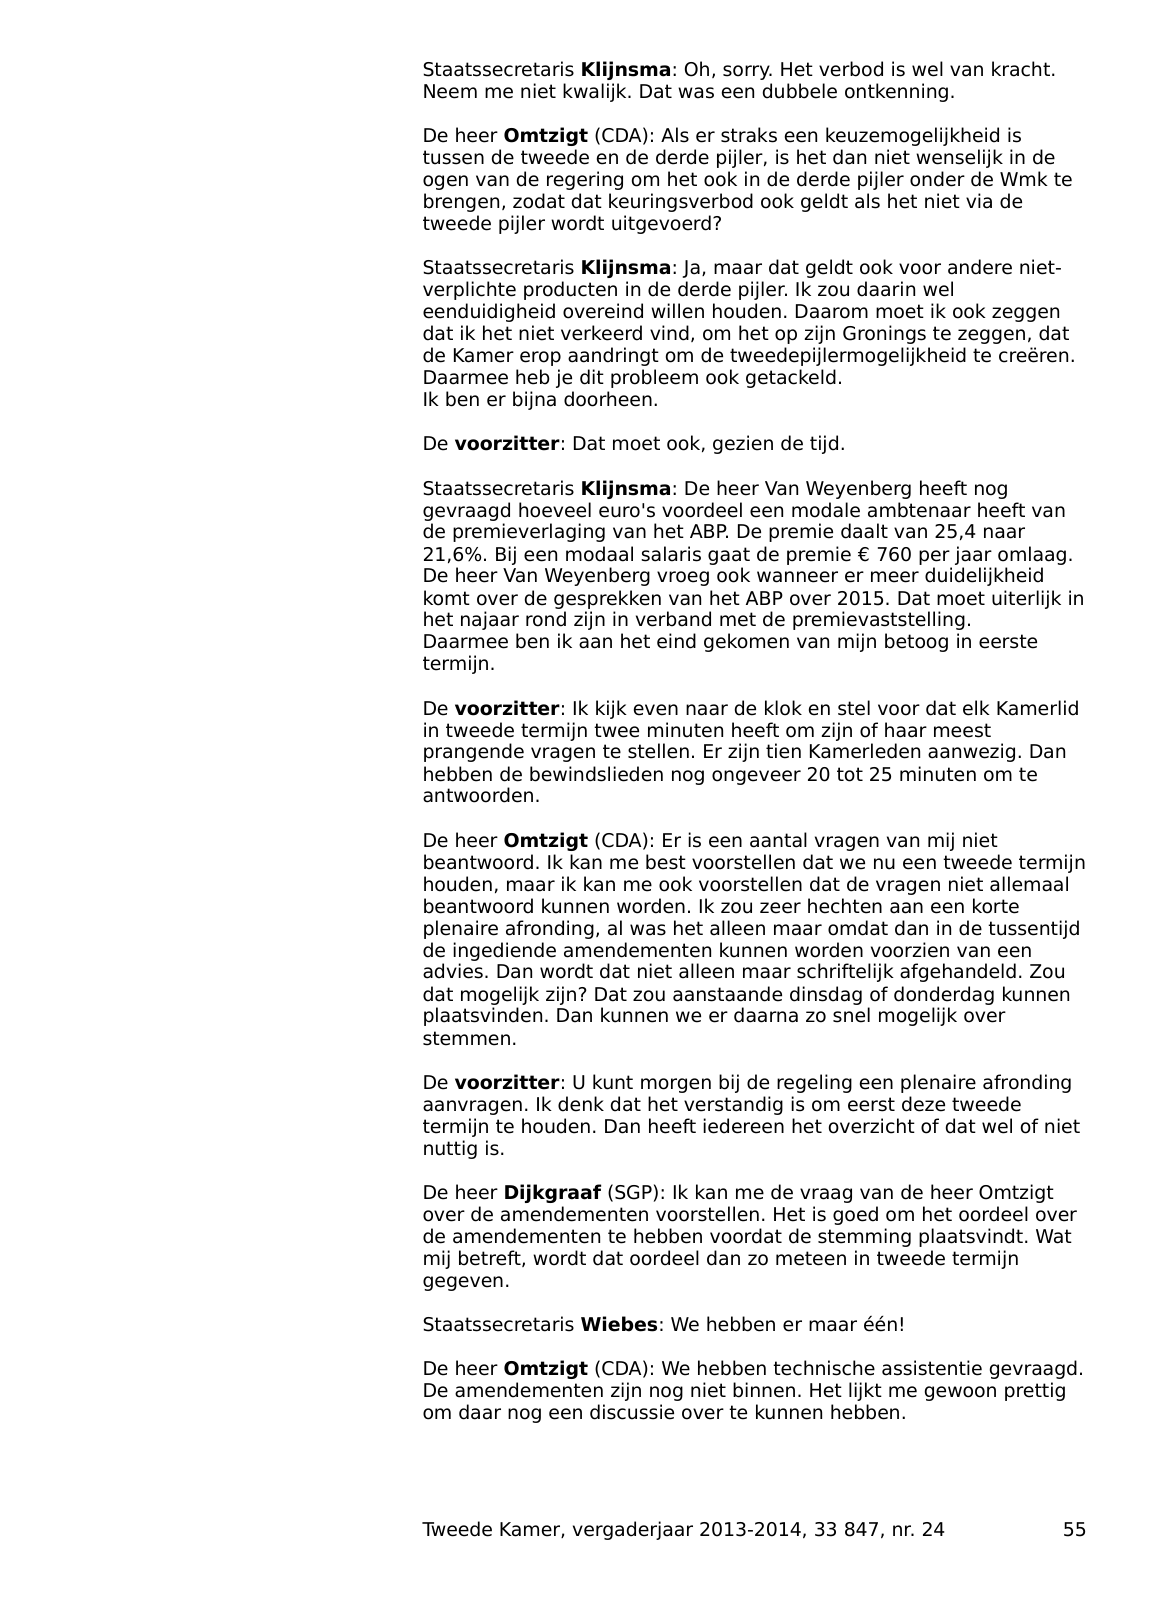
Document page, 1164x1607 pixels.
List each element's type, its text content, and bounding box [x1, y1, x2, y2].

text Staatssecretaris Klijnsma: De heer Van Weyenberg heeft nog gevraagd hoeveel euro's voordeel een modale ambtenaar heeft van de premieverlaging van het ABP. De premie daalt van 25,4 naar 21,6%. Bij een modaal salaris gaat de premie € 760 per jaar omlaag. [422, 477, 1087, 565]
text De voorzitter: Ik kijk even naar de klok en stel voor dat elk Kamerlid in tweede termijn twee minuten heeft om zijn of haar meest prangende vragen te stellen. Er zijn tien Kamerleden aanwezig. Dan hebben de bewindslieden nog ongeveer 20 tot 25 minuten om te antwoorden. [422, 697, 1087, 807]
text Daarmee ben ik aan het eind gekomen van mijn betoog in eerste termijn. [422, 631, 1087, 675]
text De heer Van Weyenberg vroeg ook wanneer er meer duidelijkheid komt over de gesprekken van het ABP over 2015. Dat moet uiterlijk in het najaar rond zijn in verband met de premievaststelling. [422, 565, 1087, 631]
text Staatssecretaris Wiebes: We hebben er maar één! [422, 1314, 1087, 1336]
text De heer Omtzigt (CDA): Er is een aantal vragen van mij niet beantwoord. Ik kan me best voorstellen dat we nu een tweede termijn houden, maar ik kan me ook voorstellen dat de vragen niet allemaal beantwoord kunnen worden. Ik zou zeer hechten aan een korte plenaire afronding, al was het alleen maar omdat dan in de tussentijd de ingediende amendementen kunnen worden voorzien van een advies. Dan wordt dat niet alleen maar schriftelijk afgehandeld. Zou dat mogelijk zijn? Dat zou aanstaande dinsdag of donderdag kunnen plaatsvinden. Dan kunnen we er daarna zo snel mogelijk over stemmen. [422, 829, 1087, 1049]
text De voorzitter: U kunt morgen bij de regeling een plenaire afronding aanvragen. Ik denk dat het verstandig is om eerst deze tweede termijn te houden. Dan heeft iedereen het overzicht of dat wel of niet nuttig is. [422, 1072, 1087, 1159]
text Staatssecretaris Klijnsma: Oh, sorry. Het verbod is wel van kracht. Neem me niet kwalijk. Dat was een dubbele ontkenning. [422, 59, 1087, 103]
text De heer Dijkgraaf (SGP): Ik kan me de vraag van de heer Omtzigt over de amendementen voorstellen. Het is goed om het oordeel over de amendementen te hebben voordat de stemming plaatsvindt. Wat mij betreft, wordt dat oordeel dan zo meteen in tweede termijn gegeven. [422, 1182, 1087, 1292]
text De heer Omtzigt (CDA): Als er straks een keuzemogelijkheid is tussen de tweede en de derde pijler, is het dan niet wenselijk in de ogen van de regering om het ook in de derde pijler onder de Wmk te brengen, zodat dat keuringsverbod ook geldt als het niet via de tweede pijler wordt uitgevoerd? [422, 125, 1087, 235]
text De heer Omtzigt (CDA): We hebben technische assistentie gevraagd. De amendementen zijn nog niet binnen. Het lijkt me gewoon prettig om daar nog een discussie over te kunnen hebben. [422, 1358, 1087, 1424]
text Staatssecretaris Klijnsma: Ja, maar dat geldt ook voor andere niet-verplichte producten in de derde pijler. Ik zou daarin wel eenduidigheid overeind willen houden. Daarom moet ik ook zeggen dat ik het niet verkeerd vind, om het op zijn Gronings te zeggen, dat de Kamer erop aandringt om de tweedepijlermogelijkheid te creëren. Daarmee heb je dit probleem ook getackeld. [422, 257, 1087, 389]
text Ik ben er bijna doorheen. [422, 389, 1087, 411]
text De voorzitter: Dat moet ook, gezien de tijd. [422, 433, 1087, 455]
